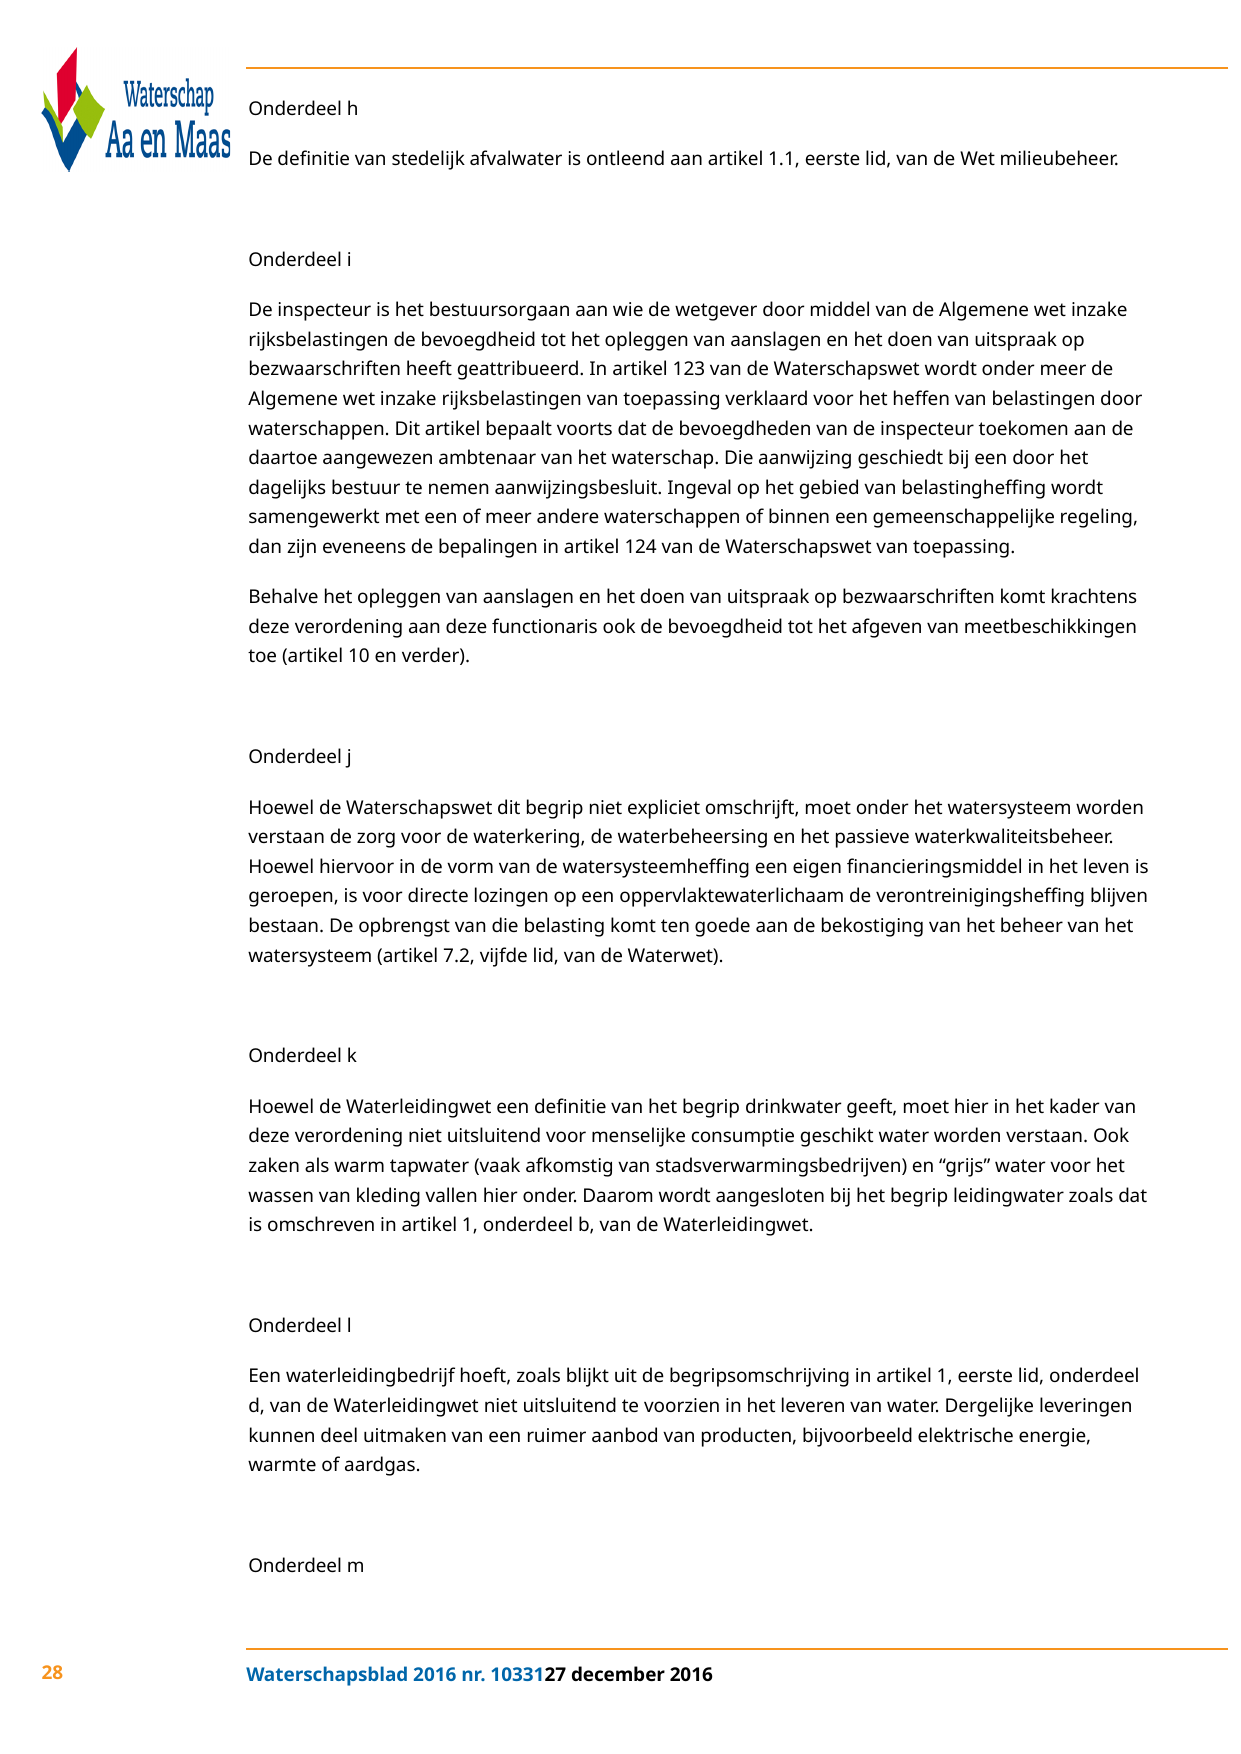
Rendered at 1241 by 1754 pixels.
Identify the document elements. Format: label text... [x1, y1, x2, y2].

picture [41, 47, 231, 172]
text Behalve het opleggen van aanslagen en het doen van uitspraak op bezwaarschriften komt krachtens deze verordening aan deze functionaris ook de bevoegdheid tot het afgeven van meetbeschikkingen toe (artikel 10 en verder). [248, 583, 1152, 668]
text Onderdeel m [248, 1552, 1152, 1578]
text Hoewel de Waterleidingwet een definitie van het begrip drinkwater geeft, moet hier in het kader van deze verordening niet uitsluitend voor menselijke consumptie geschikt water worden verstaan. Ook zaken als warm tapwater (vaak afkomstig van stadsverwarmingsbedrijven) en “grijs” water voor het wassen van kleding vallen hier onder. Daarom wordt aangesloten bij het begrip leidingwater zoals dat is omschreven in artikel 1, onderdeel b, van de Waterleidingwet. [248, 1093, 1152, 1237]
text Onderdeel k [248, 1043, 1152, 1068]
text Onderdeel j [248, 743, 1152, 769]
text De definitie van stedelijk afvalwater is ontleend aan artikel 1.1, eerste lid, van de Wet milieubeheer. [248, 145, 1152, 171]
text Onderdeel h [248, 95, 1152, 121]
text Onderdeel i [248, 246, 1152, 272]
text Een waterleidingbedrijf hoeft, zoals blijkt uit de begripsomschrijving in artikel 1, eerste lid, onderdeel d, van de Waterleidingwet niet uitsluitend te voorzien in het leveren van water. Dergelijke leveringen kunnen deel uitmaken van een ruimer aanbod van producten, bijvoorbeeld elektrische energie, warmte of aardgas. [248, 1363, 1152, 1477]
text De inspecteur is het bestuursorgaan aan wie de wetgever door middel van de Algemene wet inzake rijksbelastingen de bevoegdheid tot het opleggen van aanslagen en het doen van uitspraak op bezwaarschriften heeft geattribueerd. In artikel 123 van de Waterschapswet wordt onder meer de Algemene wet inzake rijksbelastingen van toepassing verklaard voor het heffen van belastingen door waterschappen. Dit artikel bepaalt voorts dat de bevoegdheden van de inspecteur toekomen aan de daartoe aangewezen ambtenaar van het waterschap. Die aanwijzing geschiedt bij een door het dagelijks bestuur te nemen aanwijzingsbesluit. Ingeval op het gebied van belastingheffing wordt samengewerkt met een of meer andere waterschappen of binnen een gemeenschappelijke regeling, dan zijn eveneens de bepalingen in artikel 124 van de Waterschapswet van toepassing. [248, 296, 1152, 559]
text Onderdeel l [248, 1312, 1152, 1338]
text Hoewel de Waterschapswet dit begrip niet expliciet omschrijft, moet onder het watersysteem worden verstaan de zorg voor de waterkering, de waterbeheersing en het passieve waterkwaliteitsbeheer. Hoewel hiervoor in de vorm van de watersysteemheffing een eigen financieringsmiddel in het leven is geroepen, is voor directe lozingen op een oppervlaktewaterlichaam de verontreinigingsheffing blijven bestaan. De opbrengst van die belasting komt ten goede aan de bekostiging van het beheer van het watersysteem (artikel 7.2, vijfde lid, van de Waterwet). [248, 794, 1152, 968]
